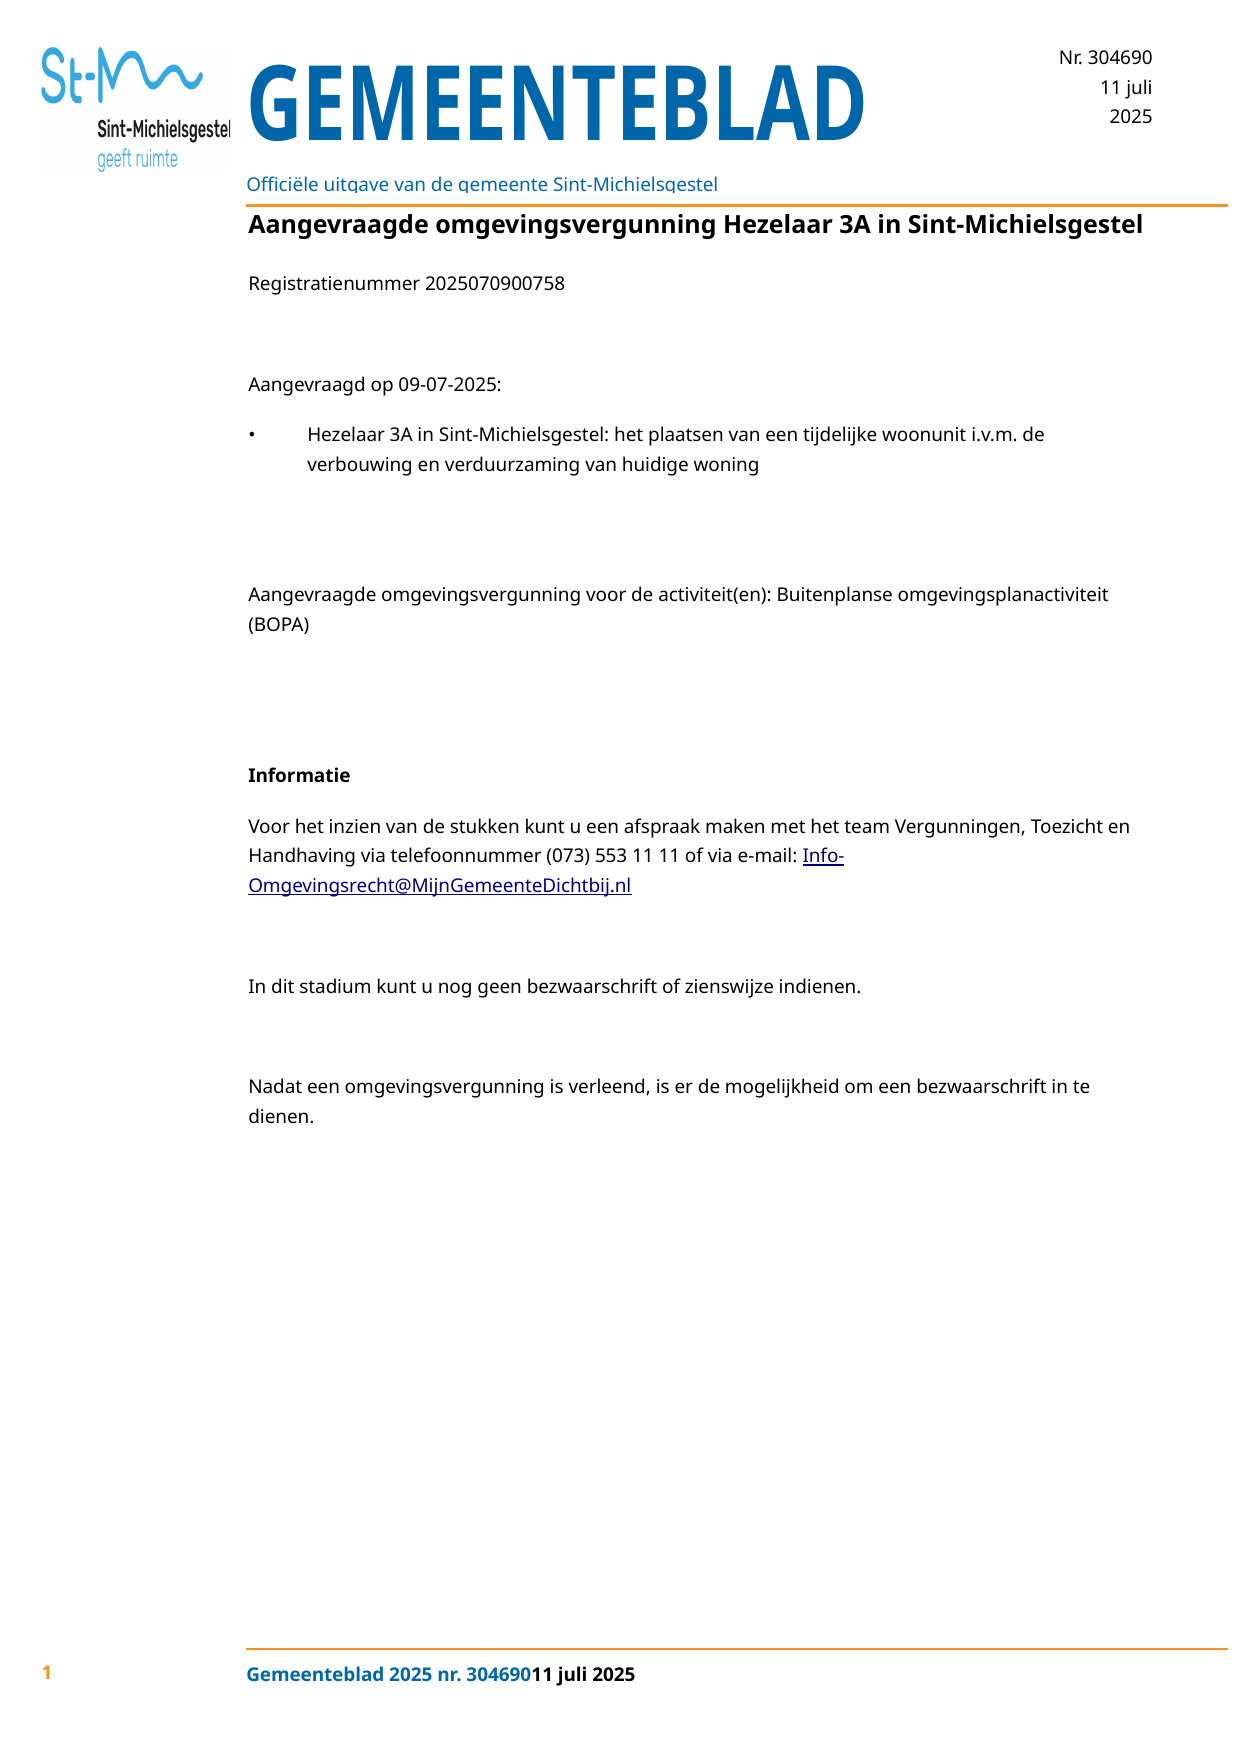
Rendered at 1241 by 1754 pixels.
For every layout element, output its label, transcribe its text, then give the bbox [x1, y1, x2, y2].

text Nadat een omgevingsvergunning is verleend, is er de mogelijkheid om een bezwaarschrift in te dienen. [248, 1074, 1152, 1129]
list Hezelaar 3A in Sint-Michielsgestel: het plaatsen van een tijdelijke woonunit i.v.m. de verbouwing en verduurzaming van huidige woning [248, 422, 1152, 477]
text Registratienummer 2025070900758 [248, 270, 1152, 296]
picture [41, 47, 231, 172]
text In dit stadium kunt u nog geen bezwaarschrift of zienswijze indienen. [248, 973, 1152, 998]
text Informatie [248, 762, 1152, 788]
text Aangevraagde omgevingsvergunning Hezelaar 3A in Sint-Michielsgestel [248, 207, 1152, 241]
text Voor het inzien van de stukken kunt u een afspraak maken met het team Vergunningen, Toezicht en Handhaving via telefoonnummer (073) 553 11 11 of via e-mail: Info-Omgevingsrecht@MijnGemeenteDichtbij.nl [248, 813, 1152, 898]
text Aangevraagde omgevingsvergunning voor de activiteit(en): Buitenplanse omgevingsplanactiviteit (BOPA) [248, 582, 1152, 637]
text Aangevraagd op 09-07-2025: [248, 371, 1152, 397]
